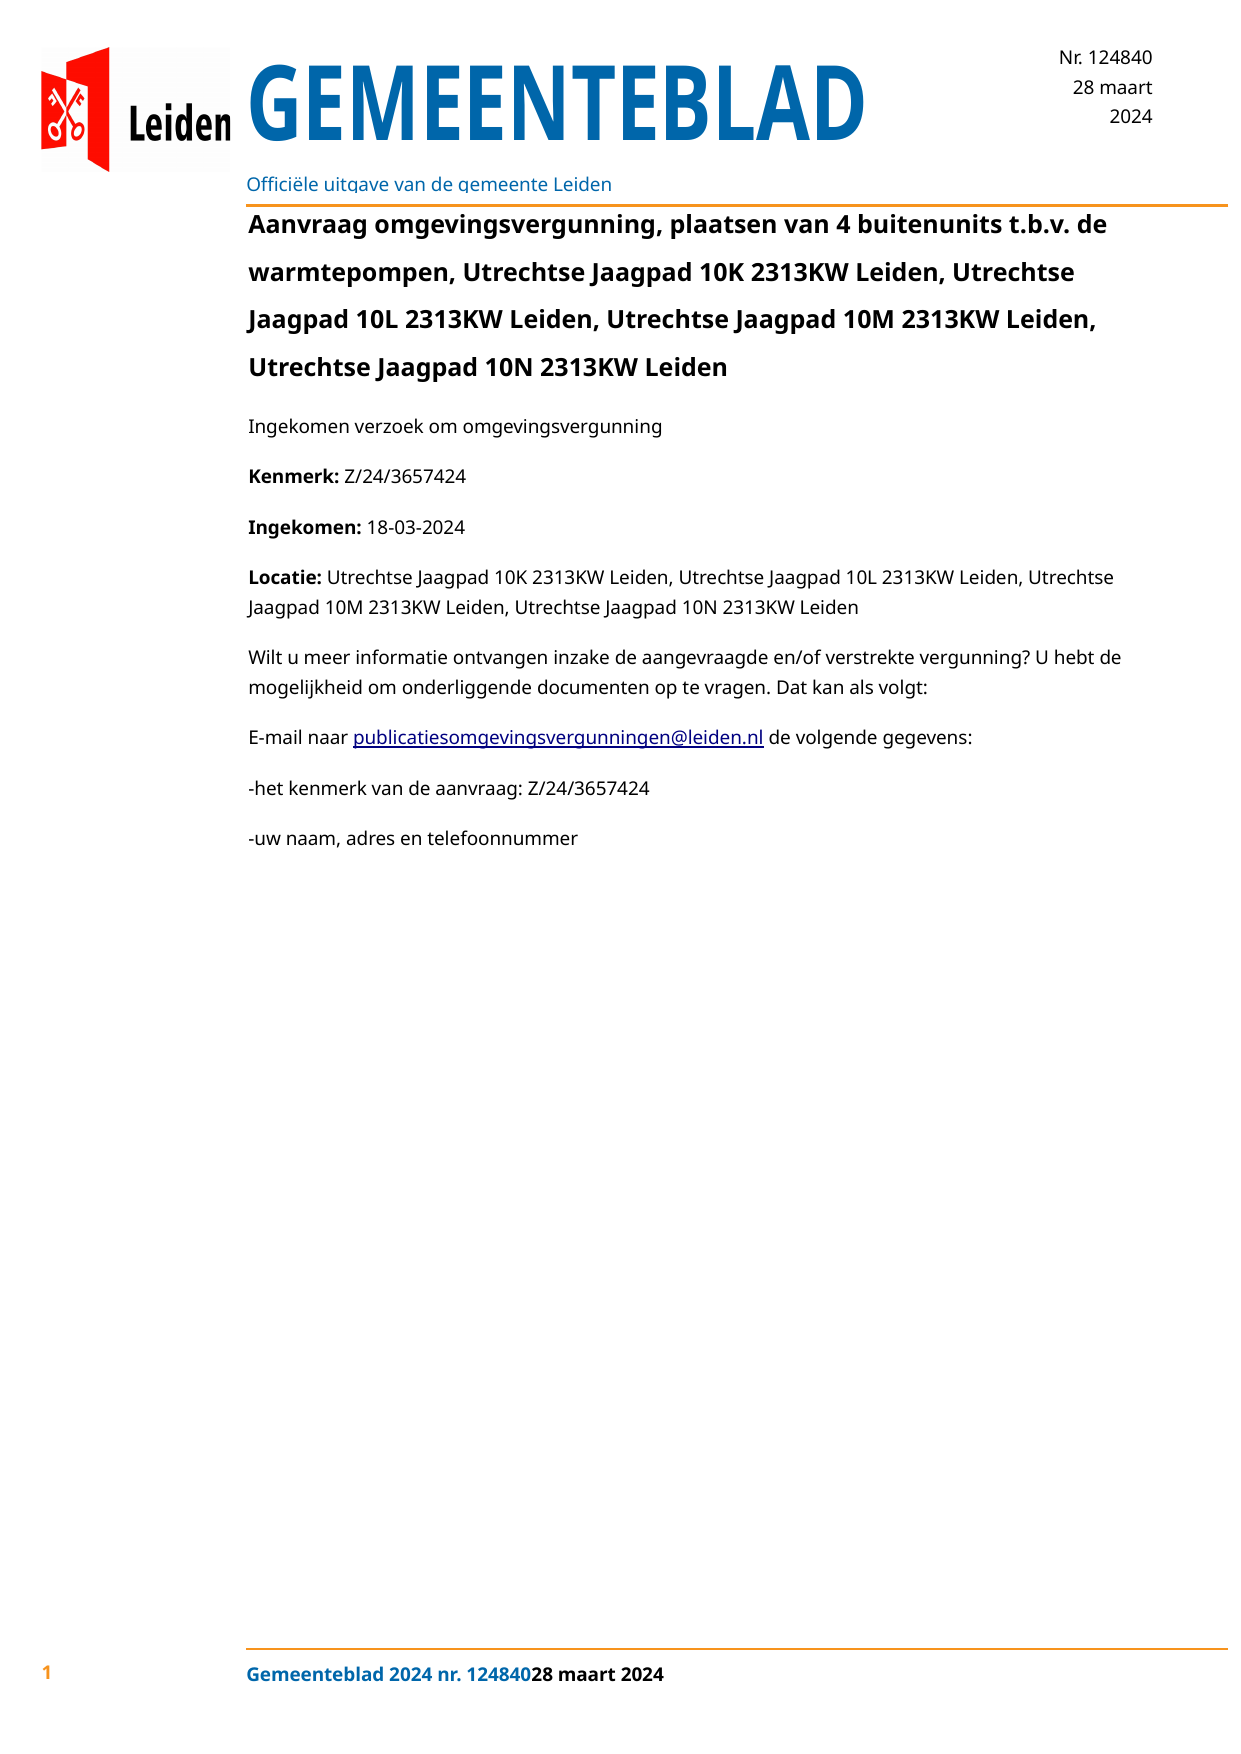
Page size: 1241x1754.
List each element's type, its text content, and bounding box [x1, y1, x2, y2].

picture [41, 47, 231, 172]
text Kenmerk: Z/24/3657424 [248, 463, 1152, 489]
text Wilt u meer informatie ontvangen inzake de aangevraagde en/of verstrekte vergunning? U hebt de mogelijkheid om onderliggende documenten op te vragen. Dat kan als volgt: [248, 644, 1152, 700]
text -uw naam, adres en telefoonnummer [248, 825, 1152, 851]
text Ingekomen: 18-03-2024 [248, 514, 1152, 540]
text Ingekomen verzoek om omgevingsvergunning [248, 413, 1152, 439]
text Locatie: Utrechtse Jaagpad 10K 2313KW Leiden, Utrechtse Jaagpad 10L 2313KW Leiden, Utrechtse Jaagpad 10M 2313KW Leiden, Utrechtse Jaagpad 10N 2313KW Leiden [248, 564, 1152, 620]
text -het kenmerk van de aanvraag: Z/24/3657424 [248, 775, 1152, 801]
text Aanvraag omgevingsvergunning, plaatsen van 4 buitenunits t.b.v. de warmtepompen, Utrechtse Jaagpad 10K 2313KW Leiden, Utrechtse Jaagpad 10L 2313KW Leiden, Utrechtse Jaagpad 10M 2313KW Leiden, Utrechtse Jaagpad 10N 2313KW Leiden [248, 207, 1152, 384]
text E-mail naar publicatiesomgevingsvergunningen@leiden.nl de volgende gegevens: [248, 724, 1152, 750]
